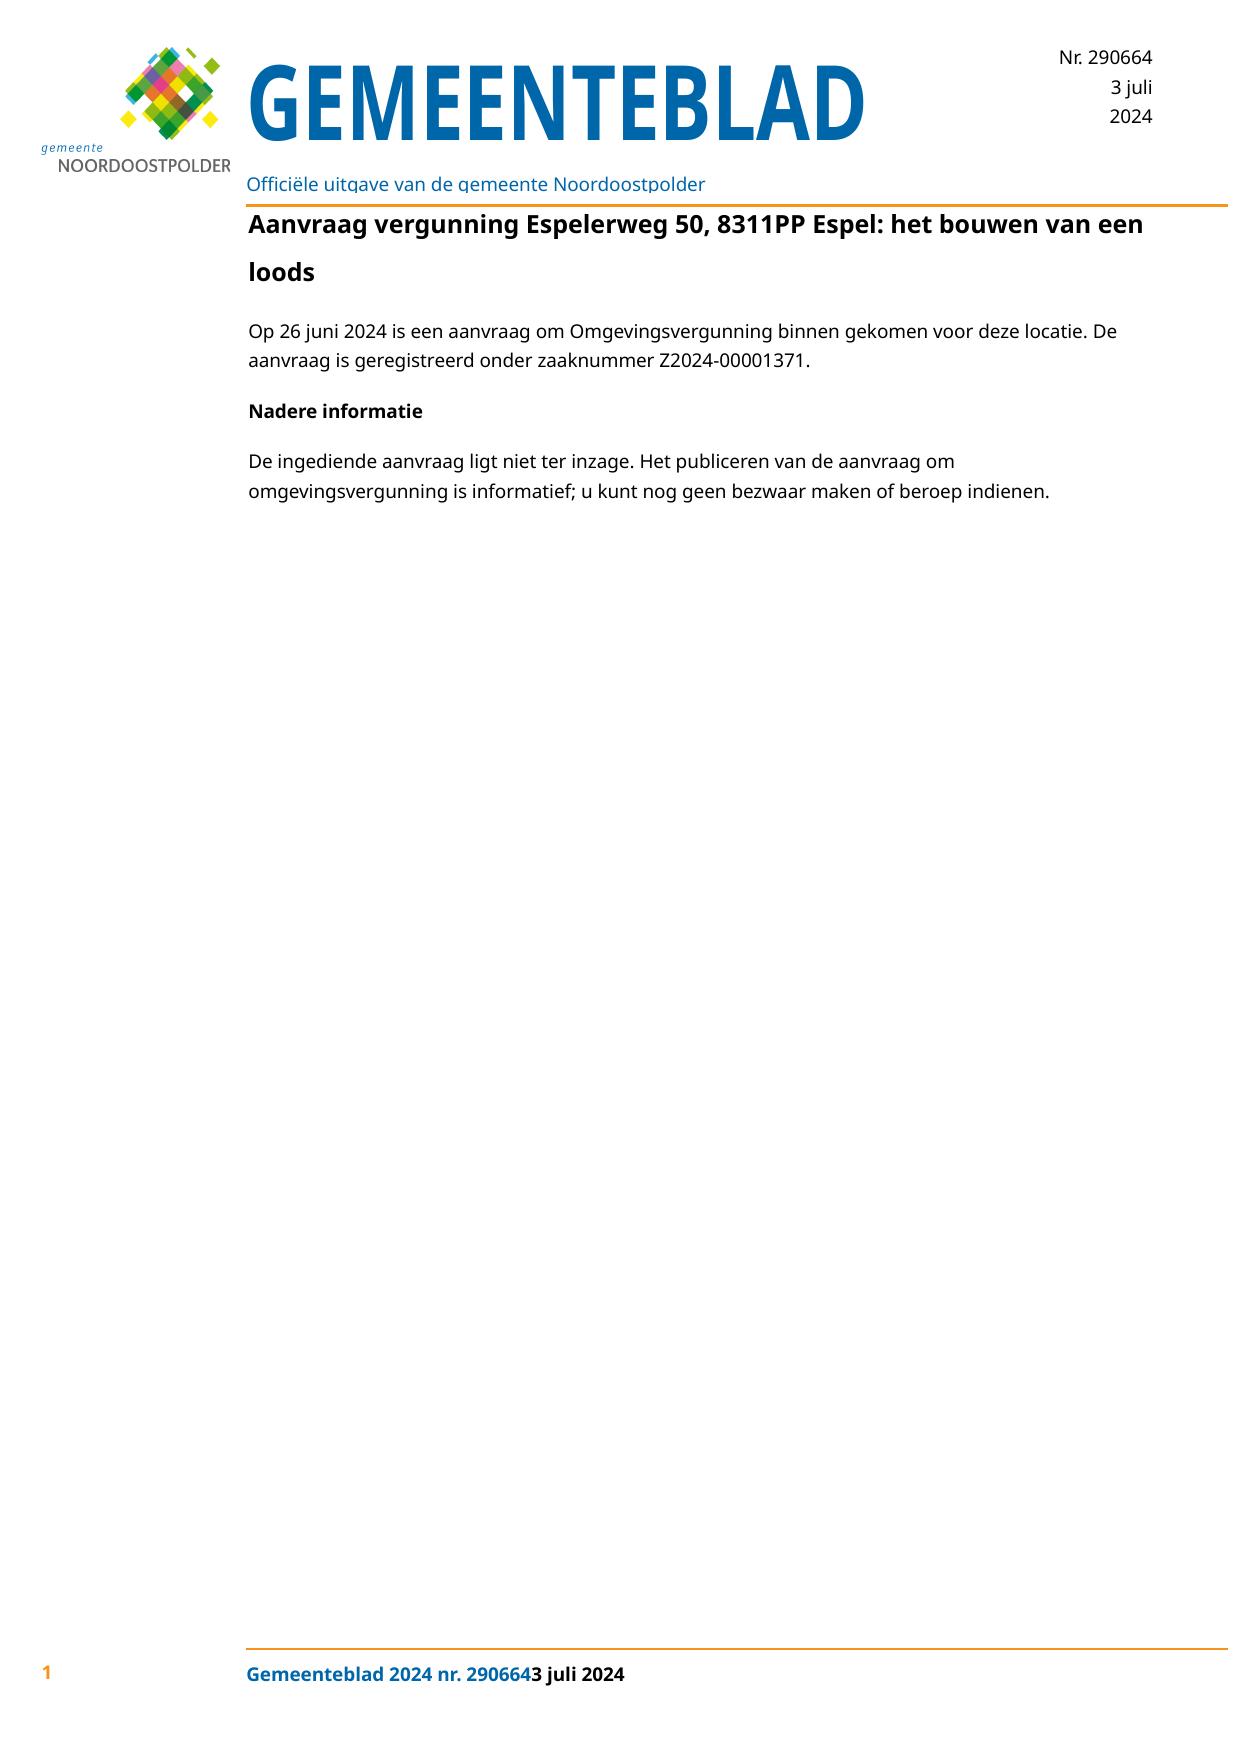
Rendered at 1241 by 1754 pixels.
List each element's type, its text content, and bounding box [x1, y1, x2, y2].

text Op 26 juni 2024 is een aanvraag om Omgevingsvergunning binnen gekomen voor deze locatie. De aanvraag is geregistreerd onder zaaknummer Z2024-00001371. [248, 318, 1152, 373]
text De ingediende aanvraag ligt niet ter inzage. Het publiceren van de aanvraag om omgevingsvergunning is informatief; u kunt nog geen bezwaar maken of beroep indienen. [248, 448, 1152, 504]
picture [41, 47, 231, 172]
text Aanvraag vergunning Espelerweg 50, 8311PP Espel: het bouwen van een loods [248, 207, 1152, 288]
text Nadere informatie [248, 398, 1152, 424]
